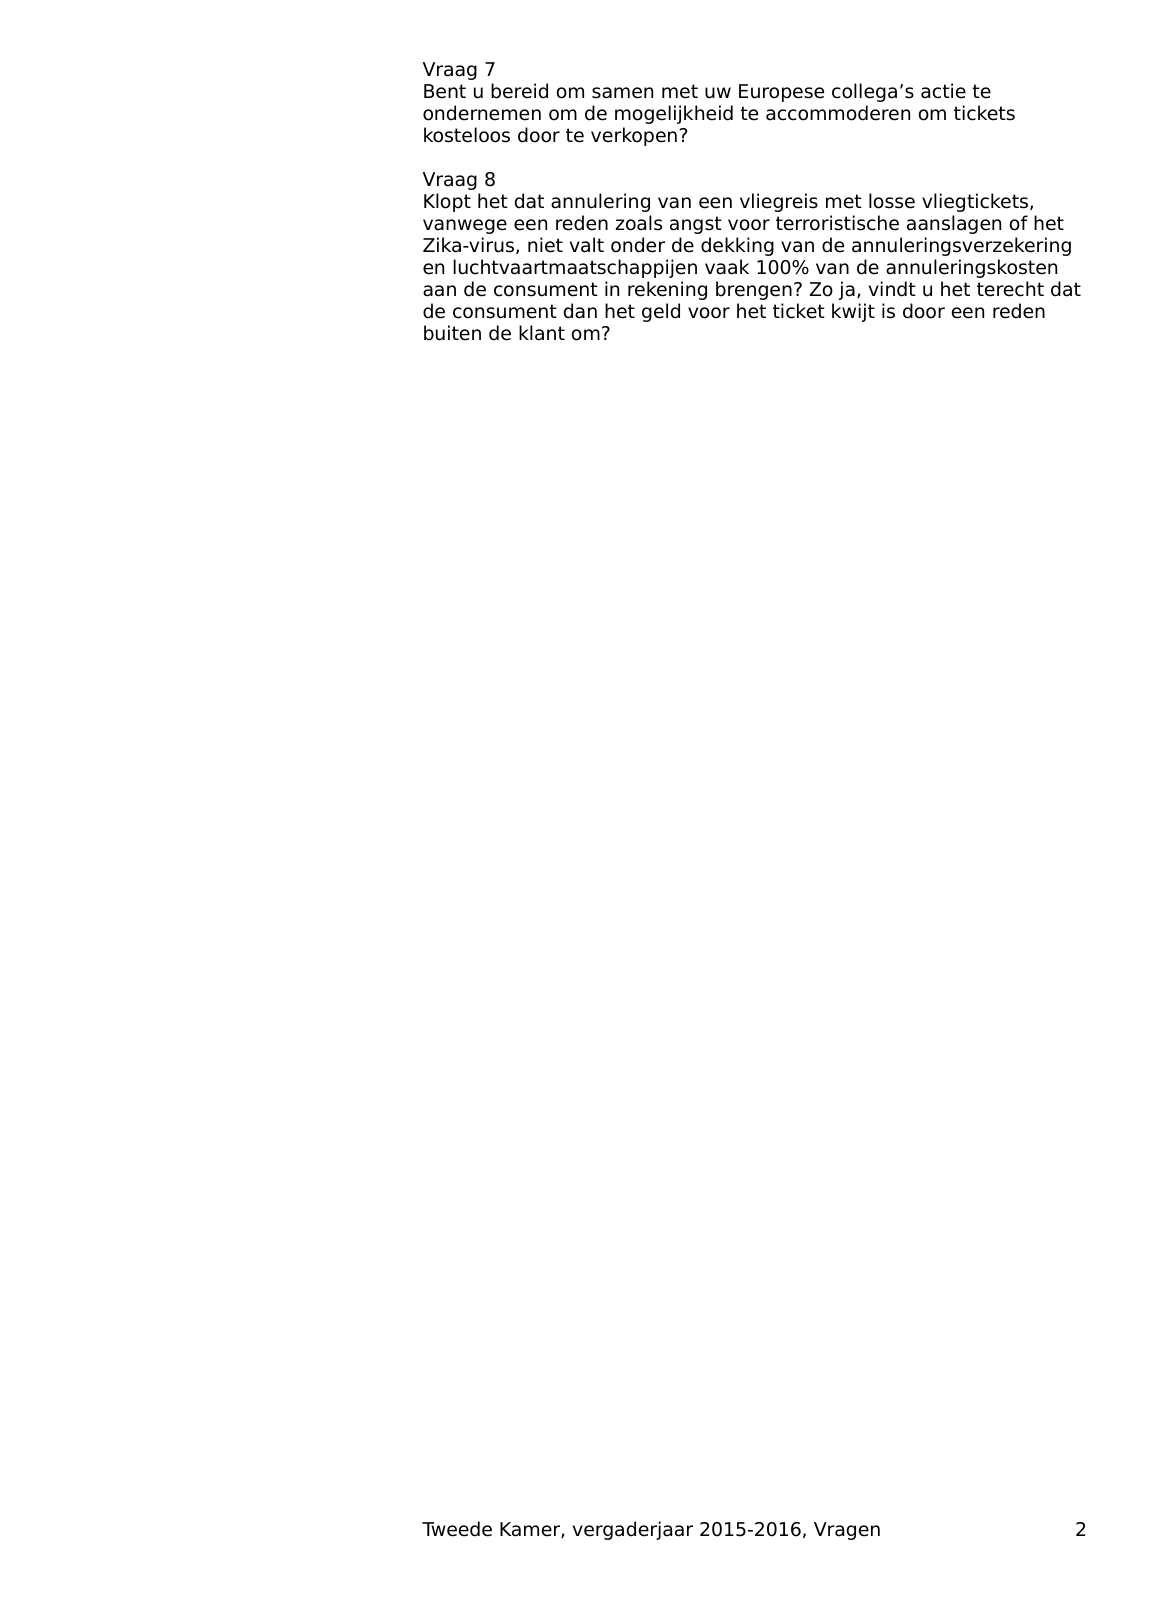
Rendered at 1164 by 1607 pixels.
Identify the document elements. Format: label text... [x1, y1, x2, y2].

text Vraag 8 [422, 169, 1087, 191]
text Bent u bereid om samen met uw Europese collega’s actie te ondernemen om de mogelijkheid te accommoderen om tickets kosteloos door te verkopen? [422, 81, 1087, 147]
text Klopt het dat annulering van een vliegreis met losse vliegtickets, vanwege een reden zoals angst voor terroristische aanslagen of het Zika-virus, niet valt onder de dekking van de annuleringsverzekering en luchtvaartmaatschappijen vaak 100% van de annuleringskosten aan de consument in rekening brengen? Zo ja, vindt u het terecht dat de consument dan het geld voor het ticket kwijt is door een reden buiten de klant om? [422, 191, 1087, 345]
text Vraag 7 [422, 59, 1087, 81]
